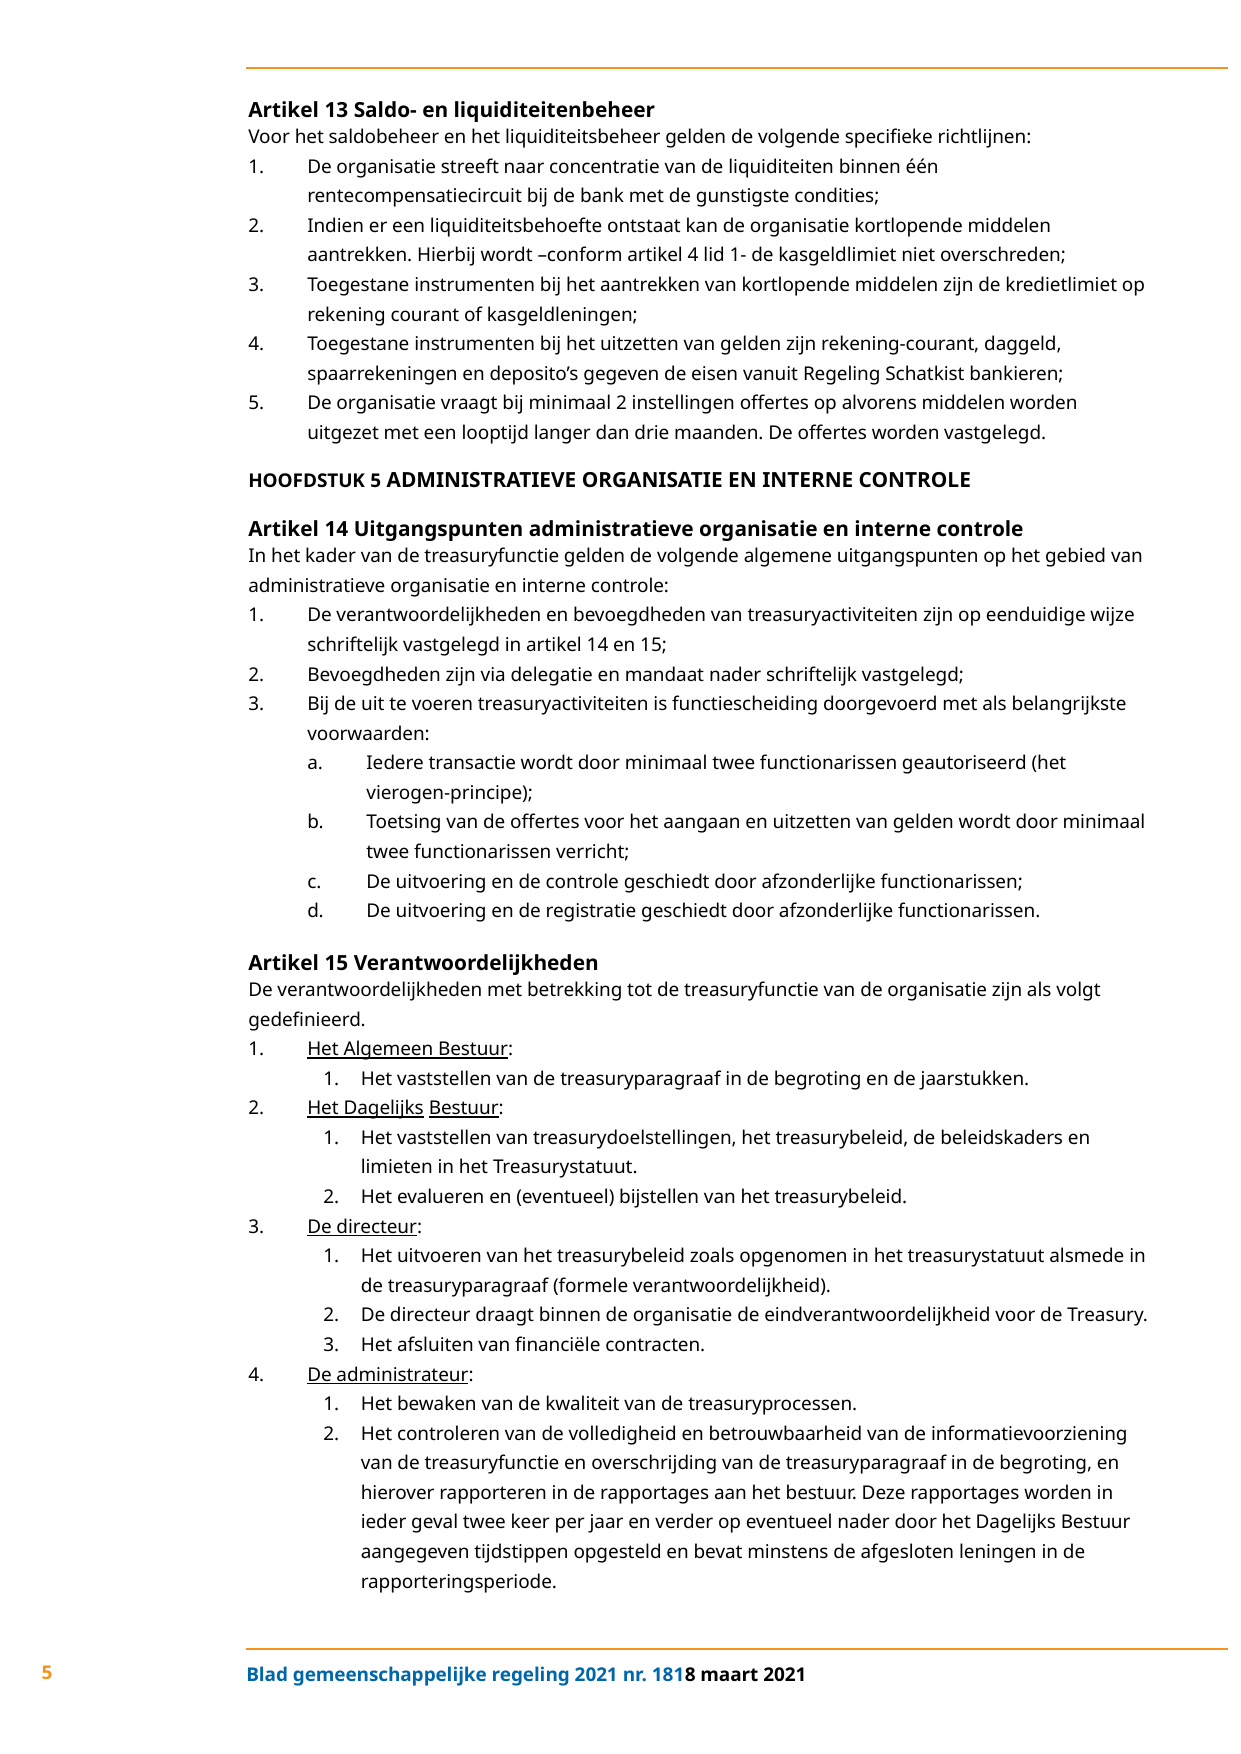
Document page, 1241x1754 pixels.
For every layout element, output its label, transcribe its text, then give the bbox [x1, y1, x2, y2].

list Het bewaken van de kwaliteit van de treasuryprocessen. [323, 1390, 1152, 1416]
list Bij de uit te voeren treasuryactiviteiten is functiescheiding doorgevoerd met als belangrijkste voorwaarden: [248, 690, 1152, 746]
list Het vaststellen van treasurydoelstellingen, het treasurybeleid, de beleidskaders en limieten in het Treasurystatuut. [323, 1124, 1152, 1179]
list De uitvoering en de registratie geschiedt door afzonderlijke functionarissen. [307, 897, 1152, 923]
text Voor het saldobeheer en het liquiditeitsbeheer gelden de volgende specifieke richtlijnen: [248, 123, 1152, 149]
list Het Algemeen Bestuur: [248, 1035, 1152, 1061]
list De organisatie vraagt bij minimaal 2 instellingen offertes op alvorens middelen worden uitgezet met een looptijd langer dan drie maanden. De offertes worden vastgelegd. [248, 389, 1152, 445]
list Toegestane instrumenten bij het uitzetten van gelden zijn rekening-courant, daggeld, spaarrekeningen en deposito’s gegeven de eisen vanuit Regeling Schatkist bankieren; [248, 330, 1152, 386]
list Het controleren van de volledigheid en betrouwbaarheid van de informatievoorziening van de treasuryfunctie en overschrijding van de treasuryparagraaf in de begroting, en hierover rapporteren in de rapportages aan het bestuur. Deze rapportages worden in ieder geval twee keer per jaar en verder op eventueel nader door het Dagelijks Bestuur aangegeven tijdstippen opgesteld en bevat minstens de afgesloten leningen in de rapporteringsperiode. [323, 1420, 1152, 1594]
text HOOFDSTUK 5 ADMINISTRATIEVE ORGANISATIE EN INTERNE CONTROLE [248, 465, 1152, 493]
list De directeur: [248, 1213, 1152, 1239]
list Toetsing van de offertes voor het aangaan en uitzetten van gelden wordt door minimaal twee functionarissen verricht; [307, 809, 1152, 864]
list Het uitvoeren van het treasurybeleid zoals opgenomen in het treasurystatuut alsmede in de treasuryparagraaf (formele verantwoordelijkheid). [323, 1242, 1152, 1298]
list De uitvoering en de controle geschiedt door afzonderlijke functionarissen; [307, 868, 1152, 893]
list Toegestane instrumenten bij het aantrekken van kortlopende middelen zijn de kredietlimiet op rekening courant of kasgeldleningen; [248, 271, 1152, 326]
text Artikel 15 Verantwoordelijkheden [248, 948, 1152, 976]
text In het kader van de treasuryfunctie gelden de volgende algemene uitgangspunten op het gebied van administratieve organisatie en interne controle: [248, 542, 1152, 598]
picture [41, 47, 231, 172]
list Bevoegdheden zijn via delegatie en mandaat nader schriftelijk vastgelegd; [248, 661, 1152, 686]
list De organisatie streeft naar concentratie van de liquiditeiten binnen één rentecompensatiecircuit bij de bank met de gunstigste condities; [248, 153, 1152, 208]
list De directeur draagt binnen de organisatie de eindverantwoordelijkheid voor de Treasury. [323, 1302, 1152, 1327]
list Indien er een liquiditeitsbehoefte ontstaat kan de organisatie kortlopende middelen aantrekken. Hierbij wordt –conform artikel 4 lid 1- de kasgeldlimiet niet overschreden; [248, 212, 1152, 267]
list Het evalueren en (eventueel) bijstellen van het treasurybeleid. [323, 1183, 1152, 1209]
list De verantwoordelijkheden en bevoegdheden van treasuryactiviteiten zijn op eenduidige wijze schriftelijk vastgelegd in artikel 14 en 15; [248, 602, 1152, 657]
text De verantwoordelijkheden met betrekking tot de treasuryfunctie van de organisatie zijn als volgt gedefinieerd. [248, 976, 1152, 1032]
list Het Dagelijks Bestuur: [248, 1094, 1152, 1120]
text Artikel 14 Uitgangspunten administratieve organisatie en interne controle [248, 514, 1152, 542]
text Artikel 13 Saldo- en liquiditeitenbeheer [248, 95, 1152, 123]
list Het afsluiten van financiële contracten. [323, 1331, 1152, 1357]
list Iedere transactie wordt door minimaal twee functionarissen geautoriseerd (het vierogen-principe); [307, 749, 1152, 805]
list De administrateur: [248, 1361, 1152, 1387]
list Het vaststellen van de treasuryparagraaf in de begroting en de jaarstukken. [323, 1065, 1152, 1091]
